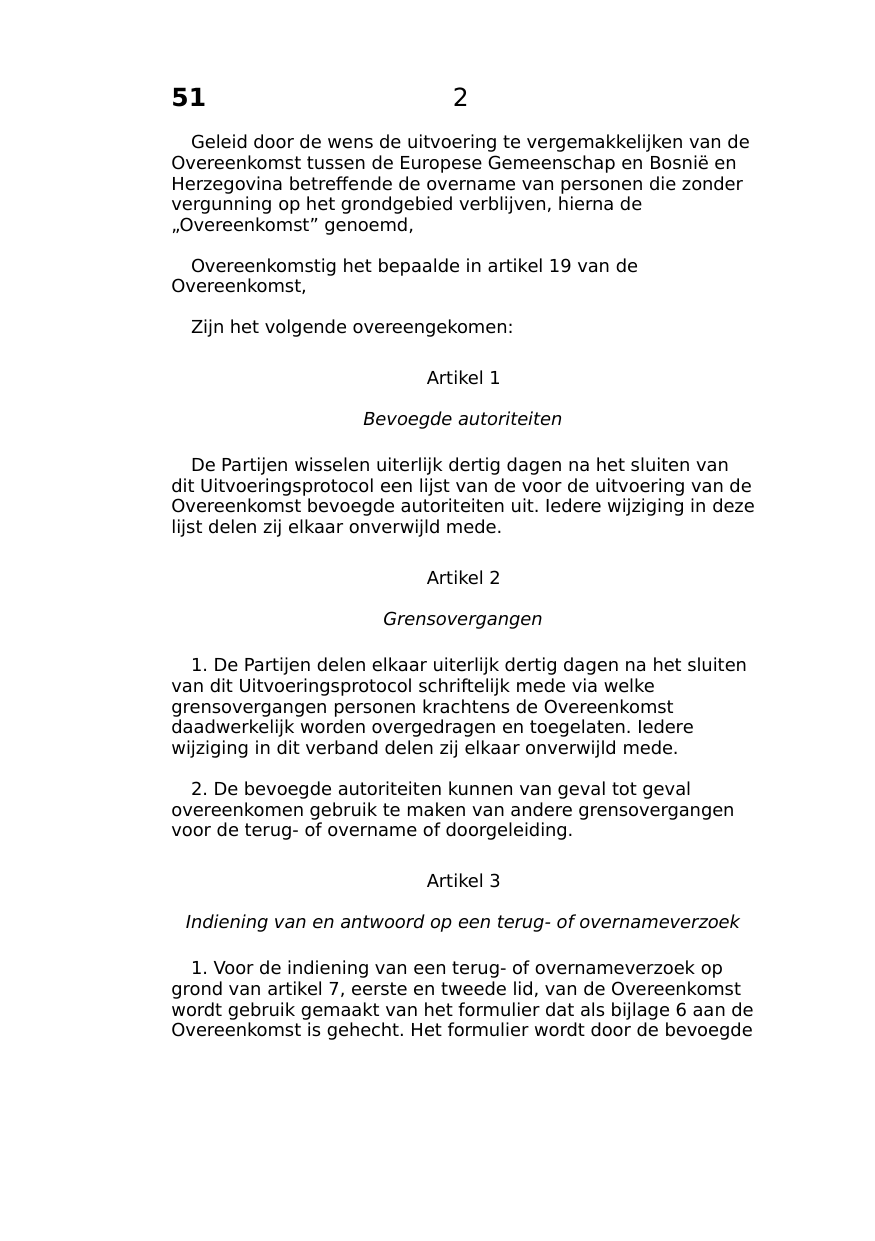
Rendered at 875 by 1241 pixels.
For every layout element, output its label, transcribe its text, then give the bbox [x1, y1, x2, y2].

subtitle Artikel 3 Indiening van en antwoord op een terug- of overnameverzoek [171, 871, 756, 933]
text Zijn het volgende overeengekomen: [171, 317, 756, 338]
text 1. De Partijen delen elkaar uiterlijk dertig dagen na het sluiten van dit Uitvoeringsprotocol schriftelijk mede via welke grensovergangen personen krachtens de Overeenkomst daadwerkelijk worden overgedragen en toegelaten. Iedere wijziging in dit verband delen zij elkaar onverwijld mede. [171, 655, 756, 759]
text Overeenkomstig het bepaalde in artikel 19 van de Overeenkomst, [171, 256, 756, 297]
text 1. Voor de indiening van een terug- of overnameverzoek op grond van artikel 7, eerste en tweede lid, van de Overeenkomst wordt gebruik gemaakt van het formulier dat als bijlage 6 aan de Overeenkomst is gehecht. Het formulier wordt door de bevoegde [171, 958, 756, 1041]
text De Partijen wisselen uiterlijk dertig dagen na het sluiten van dit Uitvoeringsprotocol een lijst van de voor de uitvoering van de Overeenkomst bevoegde autoriteiten uit. Iedere wijziging in deze lijst delen zij elkaar onverwijld mede. [171, 455, 756, 538]
text 2. De bevoegde autoriteiten kunnen van geval tot geval overeenkomen gebruik te maken van andere grensovergangen voor de terug- of overname of doorgeleiding. [171, 779, 756, 841]
text Geleid door de wens de uitvoering te vergemakkelijken van de Overeenkomst tussen de Europese Gemeenschap en Bosnië en Herzegovina betreffende de overname van personen die zonder vergunning op het grondgebied verblijven, hierna de „Overeenkomst” genoemd, [171, 132, 756, 236]
subtitle Artikel 1 Bevoegde autoriteiten [171, 368, 756, 430]
subtitle Artikel 2 Grensovergangen [171, 568, 756, 630]
